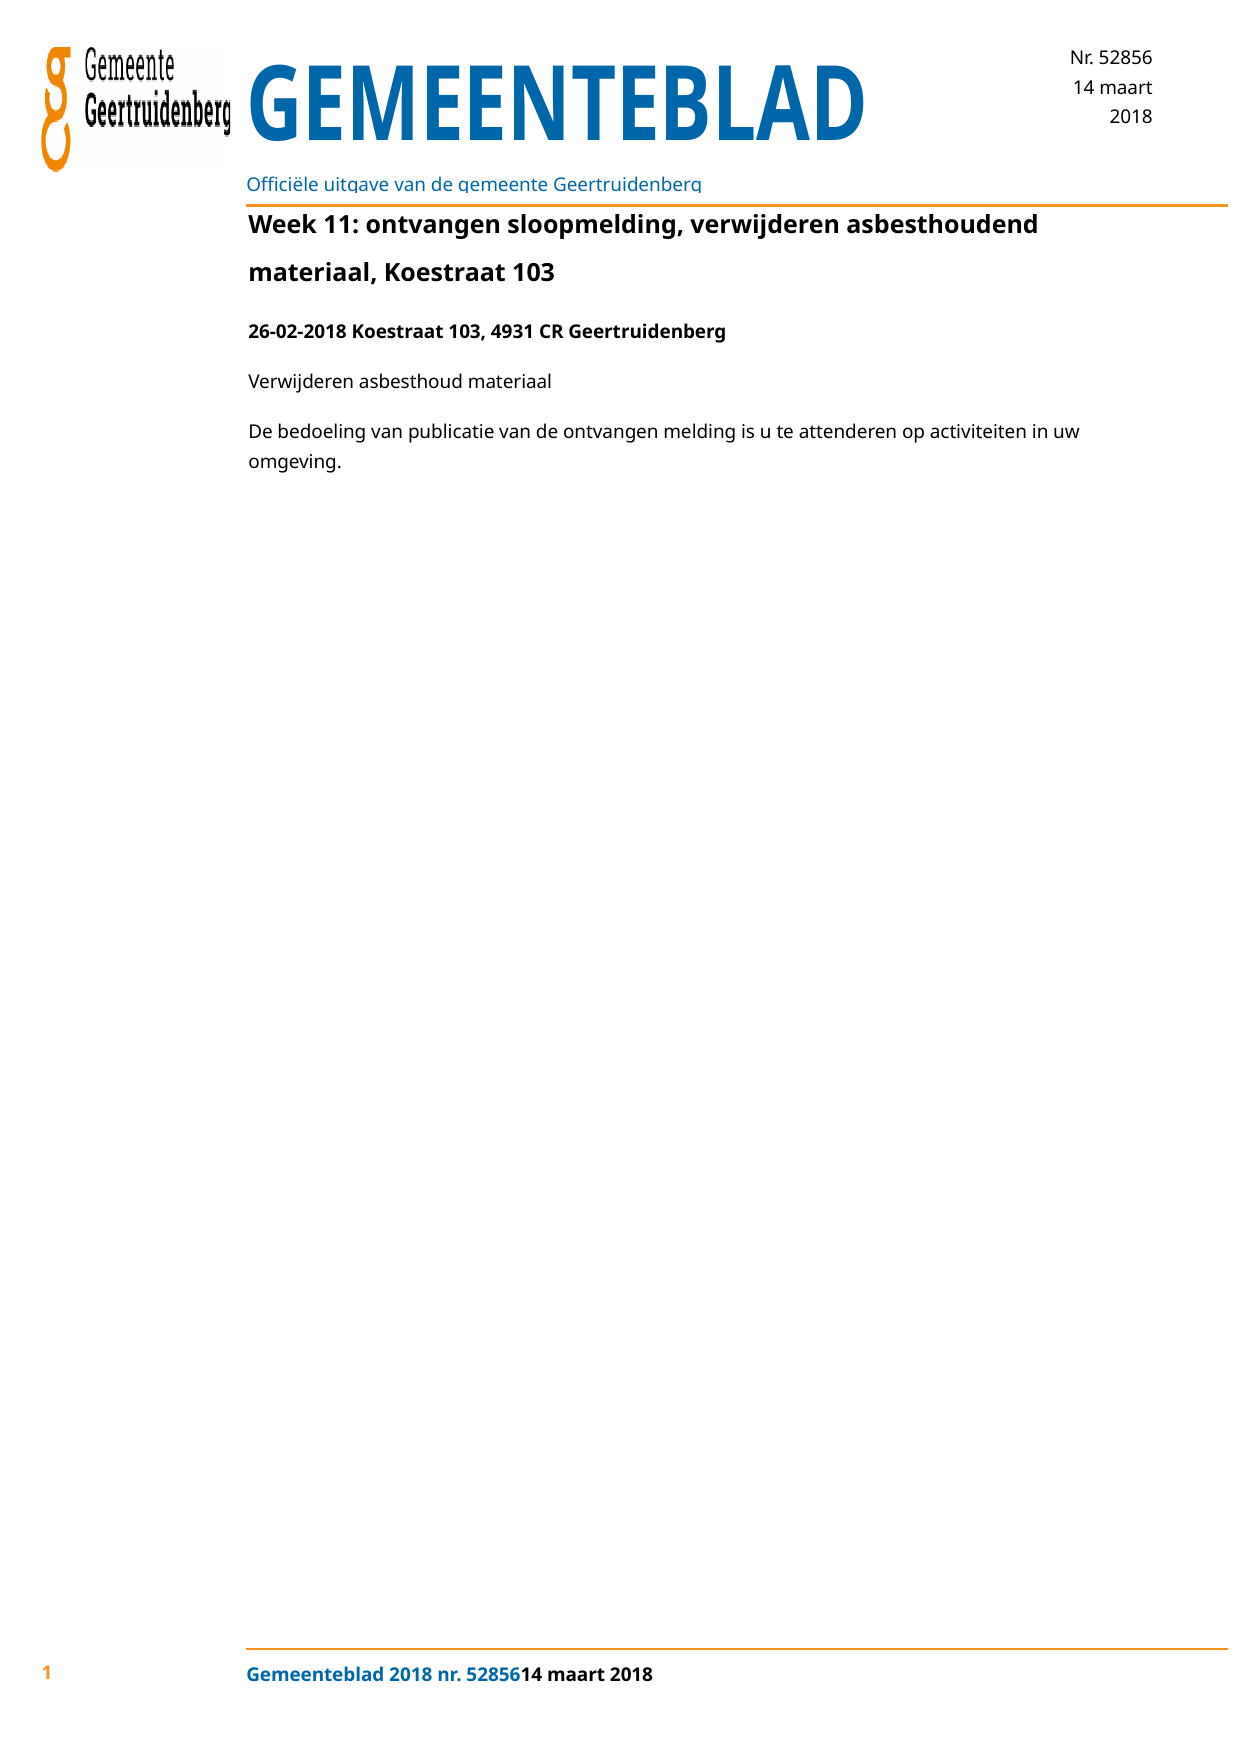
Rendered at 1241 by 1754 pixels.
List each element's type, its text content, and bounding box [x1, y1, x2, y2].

text De bedoeling van publicatie van de ontvangen melding is u te attenderen op activiteiten in uw omgeving. [248, 419, 1152, 474]
text Verwijderen asbesthoud materiaal [248, 368, 1152, 394]
text Week 11: ontvangen sloopmelding, verwijderen asbesthoudend materiaal, Koestraat 103 [248, 207, 1152, 288]
picture [41, 47, 231, 172]
text 26-02-2018 Koestraat 103, 4931 CR Geertruidenberg [248, 318, 1152, 344]
